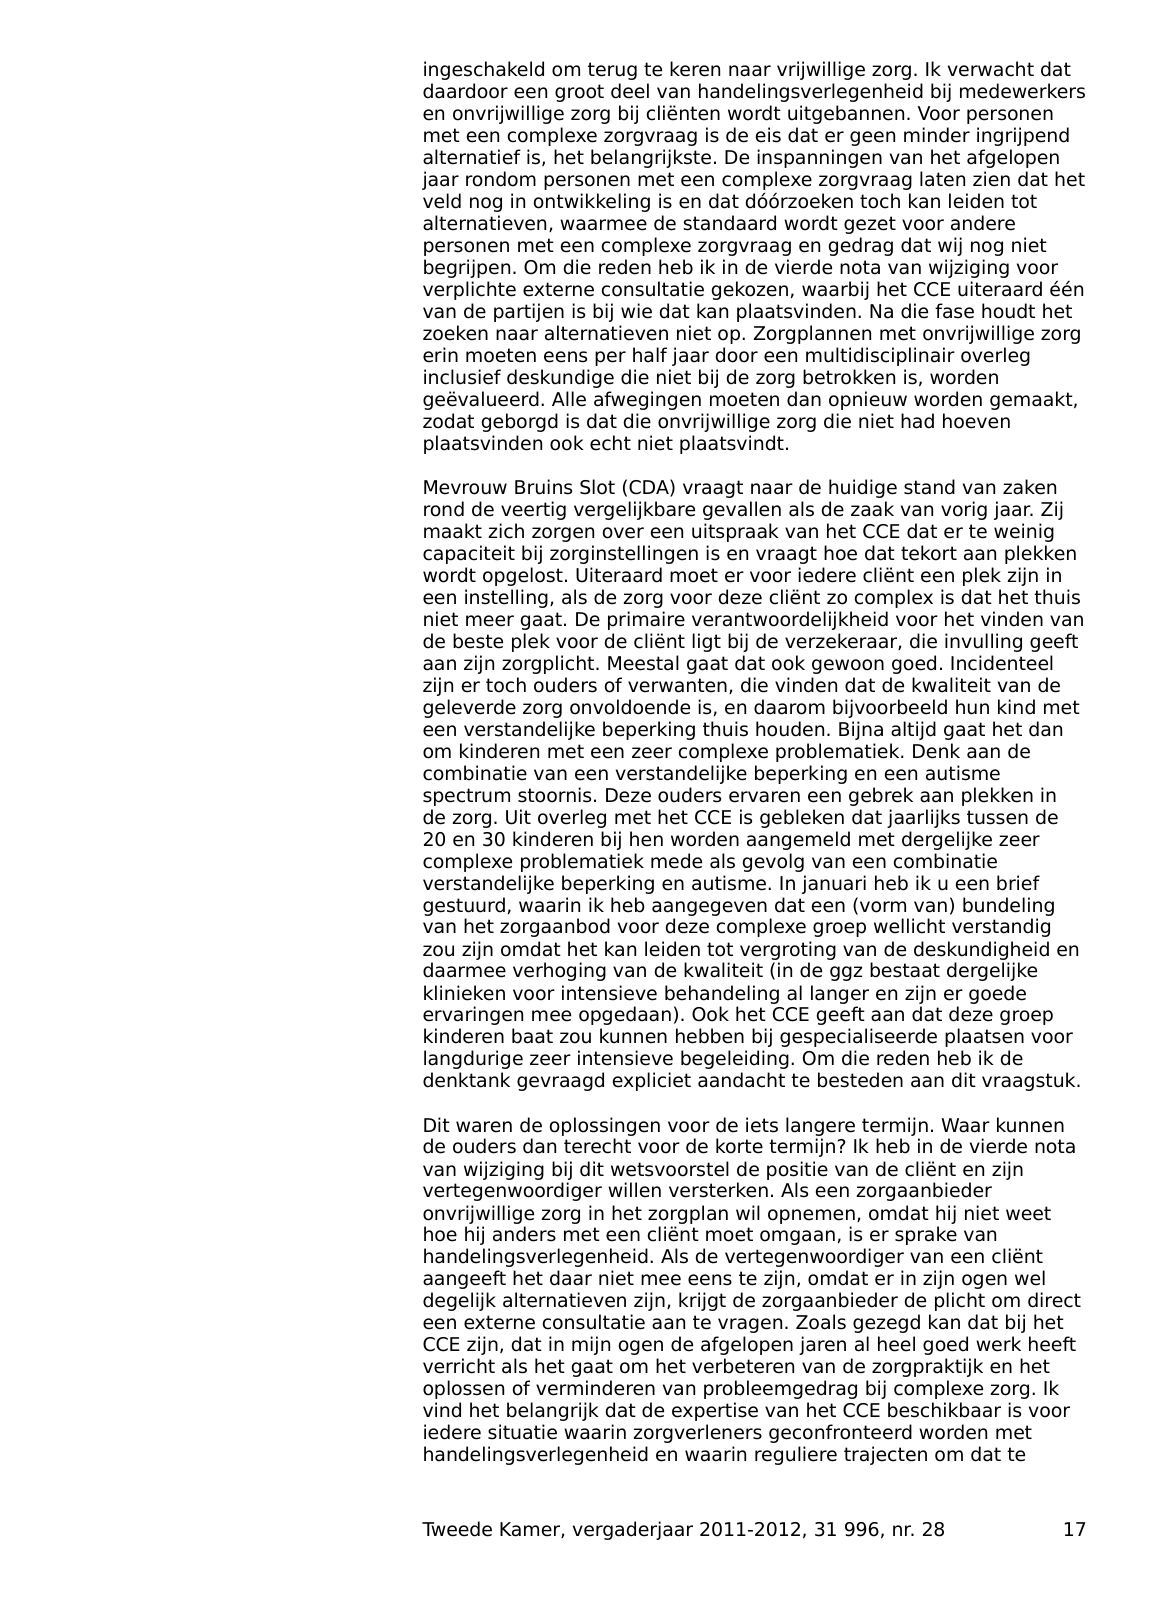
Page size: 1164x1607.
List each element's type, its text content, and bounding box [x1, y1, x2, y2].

text ingeschakeld om terug te keren naar vrijwillige zorg. Ik verwacht dat daardoor een groot deel van handelingsverlegenheid bij medewerkers en onvrijwillige zorg bij cliënten wordt uitgebannen. Voor personen met een complexe zorgvraag is de eis dat er geen minder ingrijpend alternatief is, het belangrijkste. De inspanningen van het afgelopen jaar rondom personen met een complexe zorgvraag laten zien dat het veld nog in ontwikkeling is en dat dóórzoeken toch kan leiden tot alternatieven, waarmee de standaard wordt gezet voor andere personen met een complexe zorgvraag en gedrag dat wij nog niet begrijpen. Om die reden heb ik in de vierde nota van wijziging voor verplichte externe consultatie gekozen, waarbij het CCE uiteraard één van de partijen is bij wie dat kan plaatsvinden. Na die fase houdt het zoeken naar alternatieven niet op. Zorgplannen met onvrijwillige zorg erin moeten eens per half jaar door een multidisciplinair overleg inclusief deskundige die niet bij de zorg betrokken is, worden geëvalueerd. Alle afwegingen moeten dan opnieuw worden gemaakt, zodat geborgd is dat die onvrijwillige zorg die niet had hoeven plaatsvinden ook echt niet plaatsvindt. [422, 59, 1087, 455]
text Dit waren de oplossingen voor de iets langere termijn. Waar kunnen de ouders dan terecht voor de korte termijn? Ik heb in de vierde nota van wijziging bij dit wetsvoorstel de positie van de cliënt en zijn vertegenwoordiger willen versterken. Als een zorgaanbieder onvrijwillige zorg in het zorgplan wil opnemen, omdat hij niet weet hoe hij anders met een cliënt moet omgaan, is er sprake van handelingsverlegenheid. Als de vertegenwoordiger van een cliënt aangeeft het daar niet mee eens te zijn, omdat er in zijn ogen wel degelijk alternatieven zijn, krijgt de zorgaanbieder de plicht om direct een externe consultatie aan te vragen. Zoals gezegd kan dat bij het CCE zijn, dat in mijn ogen de afgelopen jaren al heel goed werk heeft verricht als het gaat om het verbeteren van de zorgpraktijk en het oplossen of verminderen van probleemgedrag bij complexe zorg. Ik vind het belangrijk dat de expertise van het CCE beschikbaar is voor iedere situatie waarin zorgverleners geconfronteerd worden met handelingsverlegenheid en waarin reguliere trajecten om dat te [422, 1114, 1087, 1466]
text Mevrouw Bruins Slot (CDA) vraagt naar de huidige stand van zaken rond de veertig vergelijkbare gevallen als de zaak van vorig jaar. Zij maakt zich zorgen over een uitspraak van het CCE dat er te weinig capaciteit bij zorginstellingen is en vraagt hoe dat tekort aan plekken wordt opgelost. Uiteraard moet er voor iedere cliënt een plek zijn in een instelling, als de zorg voor deze cliënt zo complex is dat het thuis niet meer gaat. De primaire verantwoordelijkheid voor het vinden van de beste plek voor de cliënt ligt bij de verzekeraar, die invulling geeft aan zijn zorgplicht. Meestal gaat dat ook gewoon goed. Incidenteel zijn er toch ouders of verwanten, die vinden dat de kwaliteit van de geleverde zorg onvoldoende is, en daarom bijvoorbeeld hun kind met een verstandelijke beperking thuis houden. Bijna altijd gaat het dan om kinderen met een zeer complexe problematiek. Denk aan de combinatie van een verstandelijke beperking en een autisme spectrum stoornis. Deze ouders ervaren een gebrek aan plekken in de zorg. Uit overleg met het CCE is gebleken dat jaarlijks tussen de 20 en 30 kinderen bij hen worden aangemeld met dergelijke zeer complexe problematiek mede als gevolg van een combinatie verstandelijke beperking en autisme. In januari heb ik u een brief gestuurd, waarin ik heb aangegeven dat een (vorm van) bundeling van het zorgaanbod voor deze complexe groep wellicht verstandig zou zijn omdat het kan leiden tot vergroting van de deskundigheid en daarmee verhoging van de kwaliteit (in de ggz bestaat dergelijke klinieken voor intensieve behandeling al langer en zijn er goede ervaringen mee opgedaan). Ook het CCE geeft aan dat deze groep kinderen baat zou kunnen hebben bij gespecialiseerde plaatsen voor langdurige zeer intensieve begeleiding. Om die reden heb ik de denktank gevraagd expliciet aandacht te besteden aan dit vraagstuk. [422, 477, 1087, 1092]
